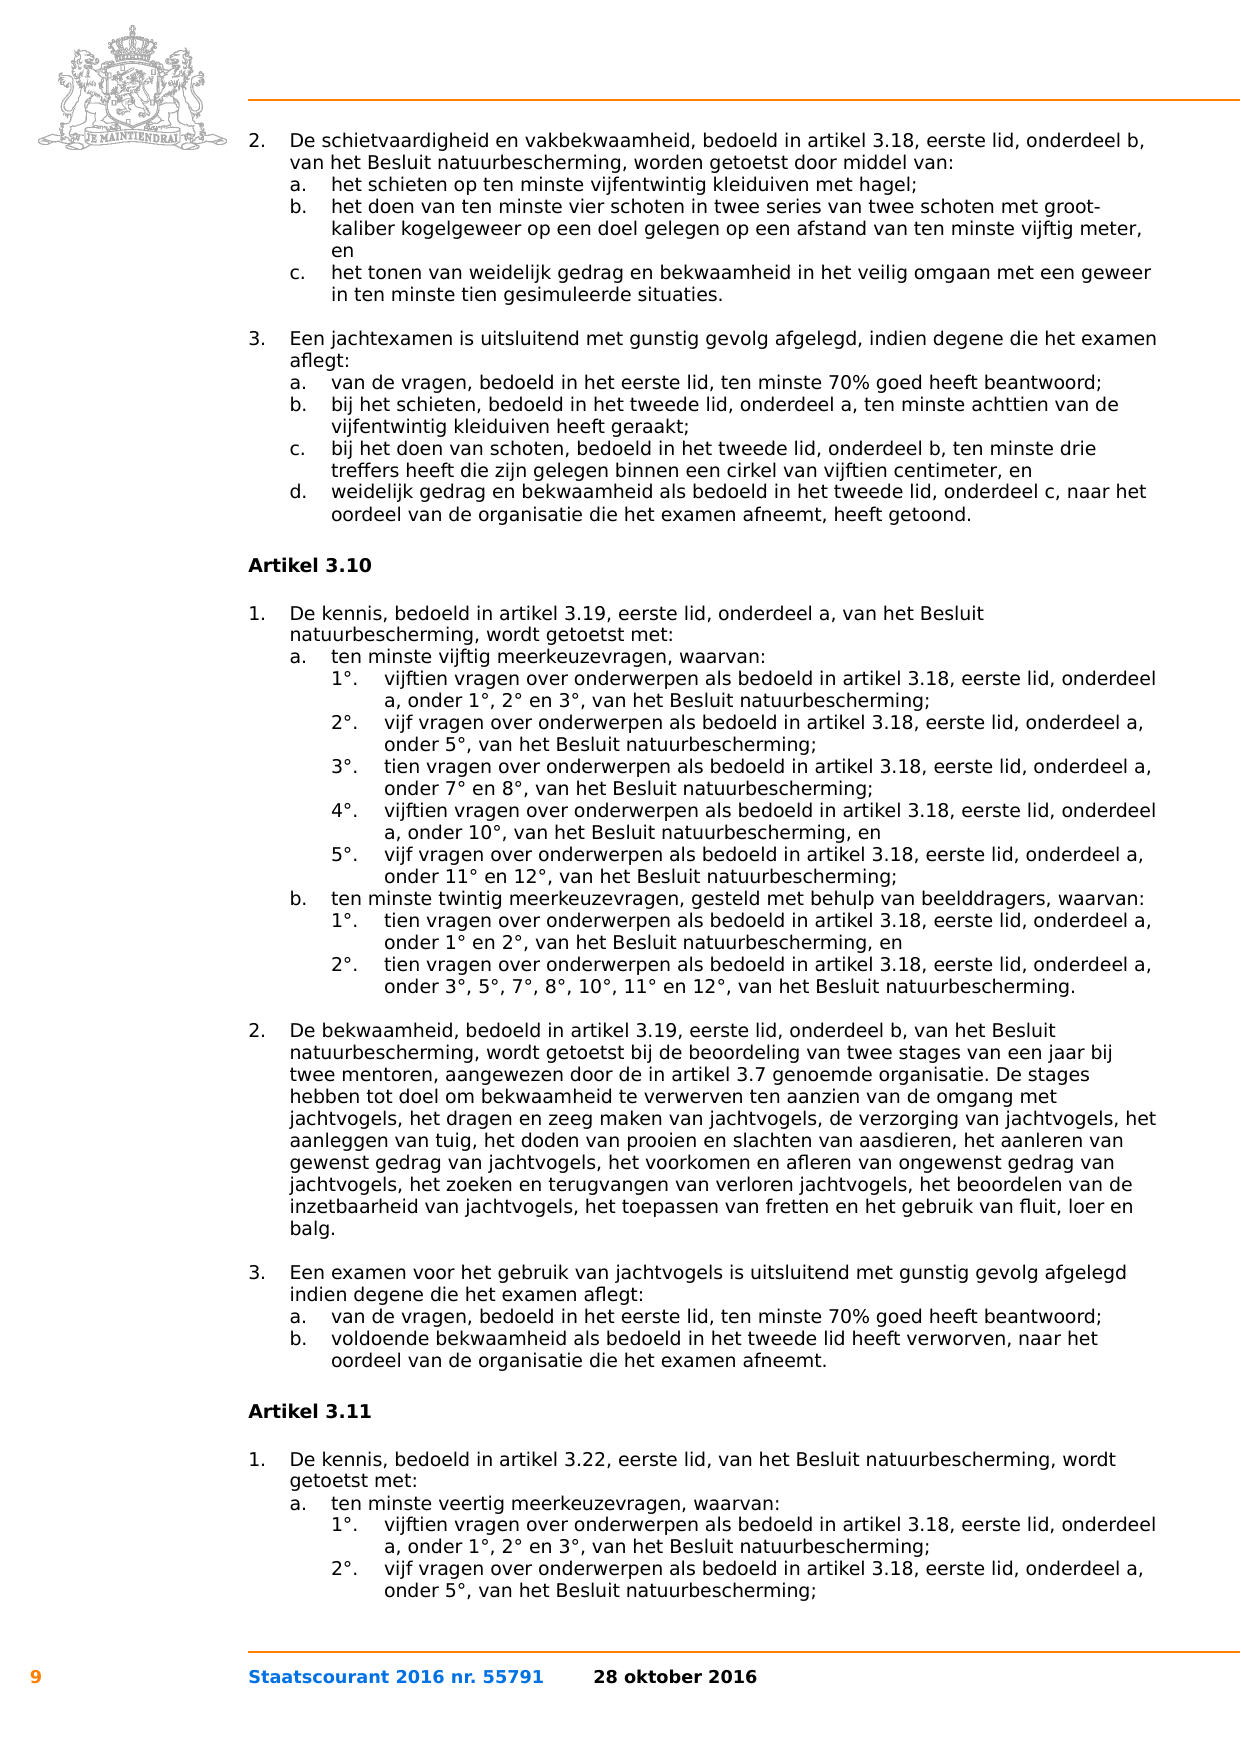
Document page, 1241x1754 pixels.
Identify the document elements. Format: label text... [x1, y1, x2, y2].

text 5°. vijf vragen over onderwerpen als bedoeld in artikel 3.18, eerste lid, onderdeel a, onder 11° en 12°, van het Besluit natuurbescherming; [331, 844, 1163, 888]
text c. bij het doen van schoten, bedoeld in het tweede lid, onderdeel b, ten minste drie treffers heeft die zijn gelegen binnen een cirkel van vijftien centimeter, en [289, 437, 1163, 481]
subtitle Artikel 3.10 [248, 555, 1163, 577]
text 3. Een jachtexamen is uitsluitend met gunstig gevolg afgelegd, indien degene die het examen aflegt: [248, 328, 1163, 372]
text 2°. vijf vragen over onderwerpen als bedoeld in artikel 3.18, eerste lid, onderdeel a, onder 5°, van het Besluit natuurbescherming; [331, 1558, 1163, 1602]
text b. bij het schieten, bedoeld in het tweede lid, onderdeel a, ten minste achttien van de vijfentwintig kleiduiven heeft geraakt; [289, 393, 1163, 437]
text 2. De bekwaamheid, bedoeld in artikel 3.19, eerste lid, onderdeel b, van het Besluit natuurbescherming, wordt getoetst bij de beoordeling van twee stages van een jaar bij twee mentoren, aangewezen door de in artikel 3.7 genoemde organisatie. De stages hebben tot doel om bekwaamheid te verwerven ten aanzien van de omgang met jachtvogels, het dragen en zeeg maken van jachtvogels, de verzorging van jachtvogels, het aanleggen van tuig, het doden van prooien en slachten van aasdieren, het aanleren van gewenst gedrag van jachtvogels, het voorkomen en afleren van ongewenst gedrag van jachtvogels, het zoeken en terugvangen van verloren jachtvogels, het beoordelen van de inzetbaarheid van jachtvogels, het toepassen van fretten en het gebruik van fluit, loer en balg. [248, 1020, 1163, 1240]
text a. het schieten op ten minste vijfentwintig kleiduiven met hagel; [289, 174, 1163, 196]
text 1°. vijftien vragen over onderwerpen als bedoeld in artikel 3.18, eerste lid, onderdeel a, onder 1°, 2° en 3°, van het Besluit natuurbescherming; [331, 668, 1163, 712]
text a. ten minste veertig meerkeuzevragen, waarvan: [289, 1492, 1163, 1514]
text a. ten minste vijftig meerkeuzevragen, waarvan: [289, 646, 1163, 668]
text 1°. vijftien vragen over onderwerpen als bedoeld in artikel 3.18, eerste lid, onderdeel a, onder 1°, 2° en 3°, van het Besluit natuurbescherming; [331, 1514, 1163, 1558]
text a. van de vragen, bedoeld in het eerste lid, ten minste 70% goed heeft beantwoord; [289, 372, 1163, 393]
text d. weidelijk gedrag en bekwaamheid als bedoeld in het tweede lid, onderdeel c, naar het oordeel van de organisatie die het examen afneemt, heeft getoond. [289, 481, 1163, 525]
text 4°. vijftien vragen over onderwerpen als bedoeld in artikel 3.18, eerste lid, onderdeel a, onder 10°, van het Besluit natuurbescherming, en [331, 800, 1163, 844]
text 2. De schietvaardigheid en vakbekwaamheid, bedoeld in artikel 3.18, eerste lid, onderdeel b, van het Besluit natuurbescherming, worden getoetst door middel van: [248, 130, 1163, 174]
text b. het doen van ten minste vier schoten in twee series van twee schoten met groot-kaliber kogelgeweer op een doel gelegen op een afstand van ten minste vijftig meter, en [289, 196, 1163, 262]
text 1. De kennis, bedoeld in artikel 3.22, eerste lid, van het Besluit natuurbescherming, wordt getoetst met: [248, 1448, 1163, 1492]
subtitle Artikel 3.11 [248, 1401, 1163, 1423]
text b. voldoende bekwaamheid als bedoeld in het tweede lid heeft verworven, naar het oordeel van de organisatie die het examen afneemt. [289, 1327, 1163, 1371]
text 3. Een examen voor het gebruik van jachtvogels is uitsluitend met gunstig gevolg afgelegd indien degene die het examen aflegt: [248, 1262, 1163, 1306]
text 2°. tien vragen over onderwerpen als bedoeld in artikel 3.18, eerste lid, onderdeel a, onder 3°, 5°, 7°, 8°, 10°, 11° en 12°, van het Besluit natuurbescherming. [331, 954, 1163, 998]
text 1. De kennis, bedoeld in artikel 3.19, eerste lid, onderdeel a, van het Besluit natuurbescherming, wordt getoetst met: [248, 602, 1163, 646]
text c. het tonen van weidelijk gedrag en bekwaamheid in het veilig omgaan met een geweer in ten minste tien gesimuleerde situaties. [289, 262, 1163, 306]
picture [38, 25, 227, 150]
text b. ten minste twintig meerkeuzevragen, gesteld met behulp van beelddragers, waarvan: [289, 888, 1163, 910]
text 1°. tien vragen over onderwerpen als bedoeld in artikel 3.18, eerste lid, onderdeel a, onder 1° en 2°, van het Besluit natuurbescherming, en [331, 910, 1163, 954]
text 2°. vijf vragen over onderwerpen als bedoeld in artikel 3.18, eerste lid, onderdeel a, onder 5°, van het Besluit natuurbescherming; [331, 712, 1163, 756]
text 3°. tien vragen over onderwerpen als bedoeld in artikel 3.18, eerste lid, onderdeel a, onder 7° en 8°, van het Besluit natuurbescherming; [331, 756, 1163, 800]
text a. van de vragen, bedoeld in het eerste lid, ten minste 70% goed heeft beantwoord; [289, 1306, 1163, 1327]
